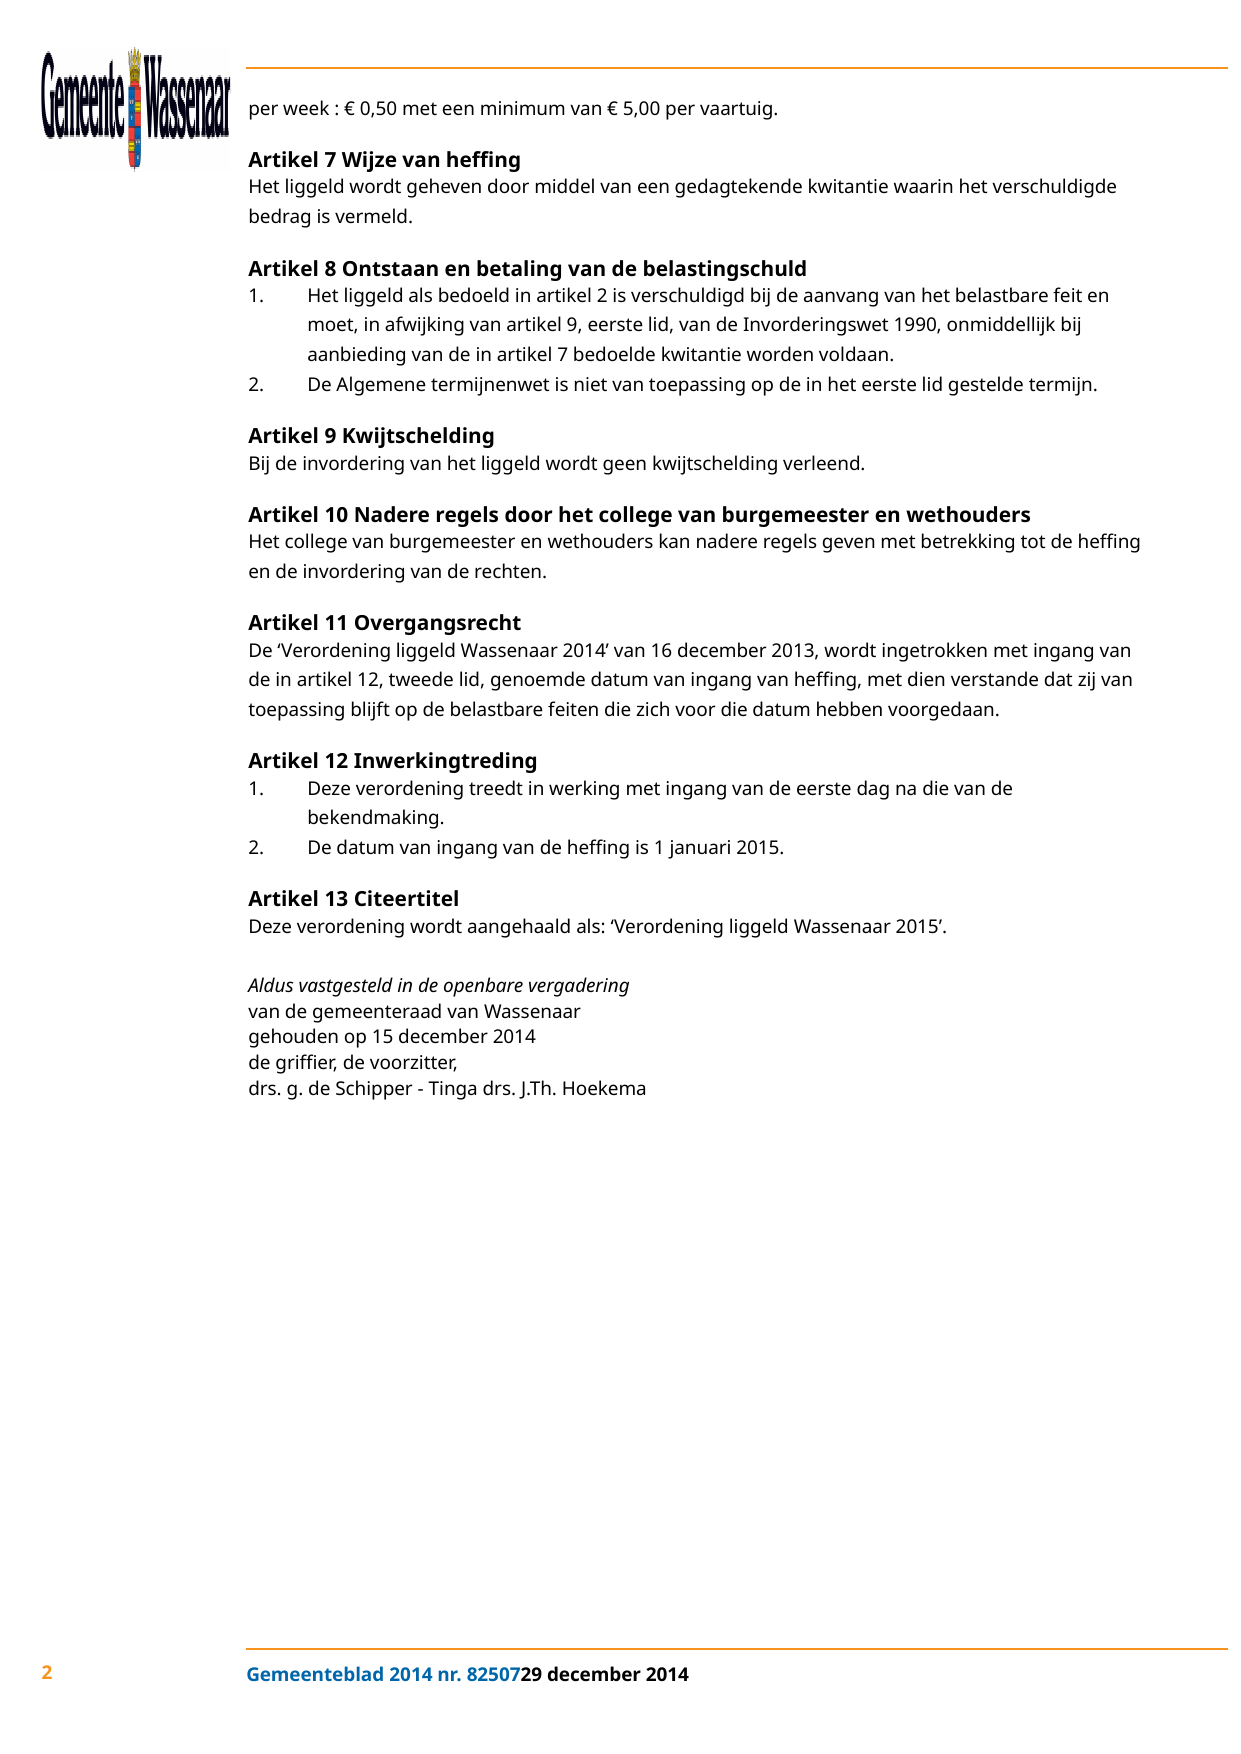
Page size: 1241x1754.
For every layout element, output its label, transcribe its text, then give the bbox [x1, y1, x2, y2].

text gehouden op 15 december 2014 [248, 1024, 1152, 1049]
list De datum van ingang van de heffing is 1 januari 2015. [248, 834, 1152, 860]
text Deze verordening wordt aangehaald als: ‘Verordening liggeld Wassenaar 2015’. [248, 913, 1152, 939]
list Het liggeld als bedoeld in artikel 2 is verschuldigd bij de aanvang van het belastbare feit en moet, in afwijking van artikel 9, eerste lid, van de Invorderingswet 1990, onmiddellijk bij aanbieding van de in artikel 7 bedoelde kwitantie worden voldaan. [248, 282, 1152, 367]
text Artikel 9 Kwijtschelding [248, 421, 1152, 450]
text Artikel 7 Wijze van heffing [248, 145, 1152, 174]
text Bij de invordering van het liggeld wordt geen kwijtschelding verleend. [248, 450, 1152, 475]
text Artikel 13 Citeertitel [248, 884, 1152, 913]
text Artikel 8 Ontstaan en betaling van de belastingschuld [248, 254, 1152, 282]
list De Algemene termijnenwet is niet van toepassing op de in het eerste lid gestelde termijn. [248, 371, 1152, 397]
text Het college van burgemeester en wethouders kan nadere regels geven met betrekking tot de heffing en de invordering van de rechten. [248, 528, 1152, 584]
list Deze verordening treedt in werking met ingang van de eerste dag na die van de bekendmaking. [248, 775, 1152, 830]
text drs. g. de Schipper - Tinga drs. J.Th. Hoekema [248, 1075, 1152, 1101]
text Aldus vastgesteld in de openbare vergadering [248, 972, 1152, 998]
text per week : € 0,50 met een minimum van € 5,00 per vaartuig. [248, 95, 1152, 121]
text De ‘Verordening liggeld Wassenaar 2014’ van 16 december 2013, wordt ingetrokken met ingang van de in artikel 12, tweede lid, genoemde datum van ingang van heffing, met dien verstande dat zij van toepassing blijft op de belastbare feiten die zich voor die datum hebben voorgedaan. [248, 637, 1152, 722]
text Artikel 12 Inwerkingtreding [248, 747, 1152, 775]
picture [41, 47, 231, 172]
text van de gemeenteraad van Wassenaar [248, 998, 1152, 1024]
text Artikel 10 Nadere regels door het college van burgemeester en wethouders [248, 500, 1152, 528]
text de griffier, de voorzitter, [248, 1049, 1152, 1075]
text Het liggeld wordt geheven door middel van een gedagtekende kwitantie waarin het verschuldigde bedrag is vermeld. [248, 174, 1152, 229]
text Artikel 11 Overgangsrecht [248, 608, 1152, 637]
